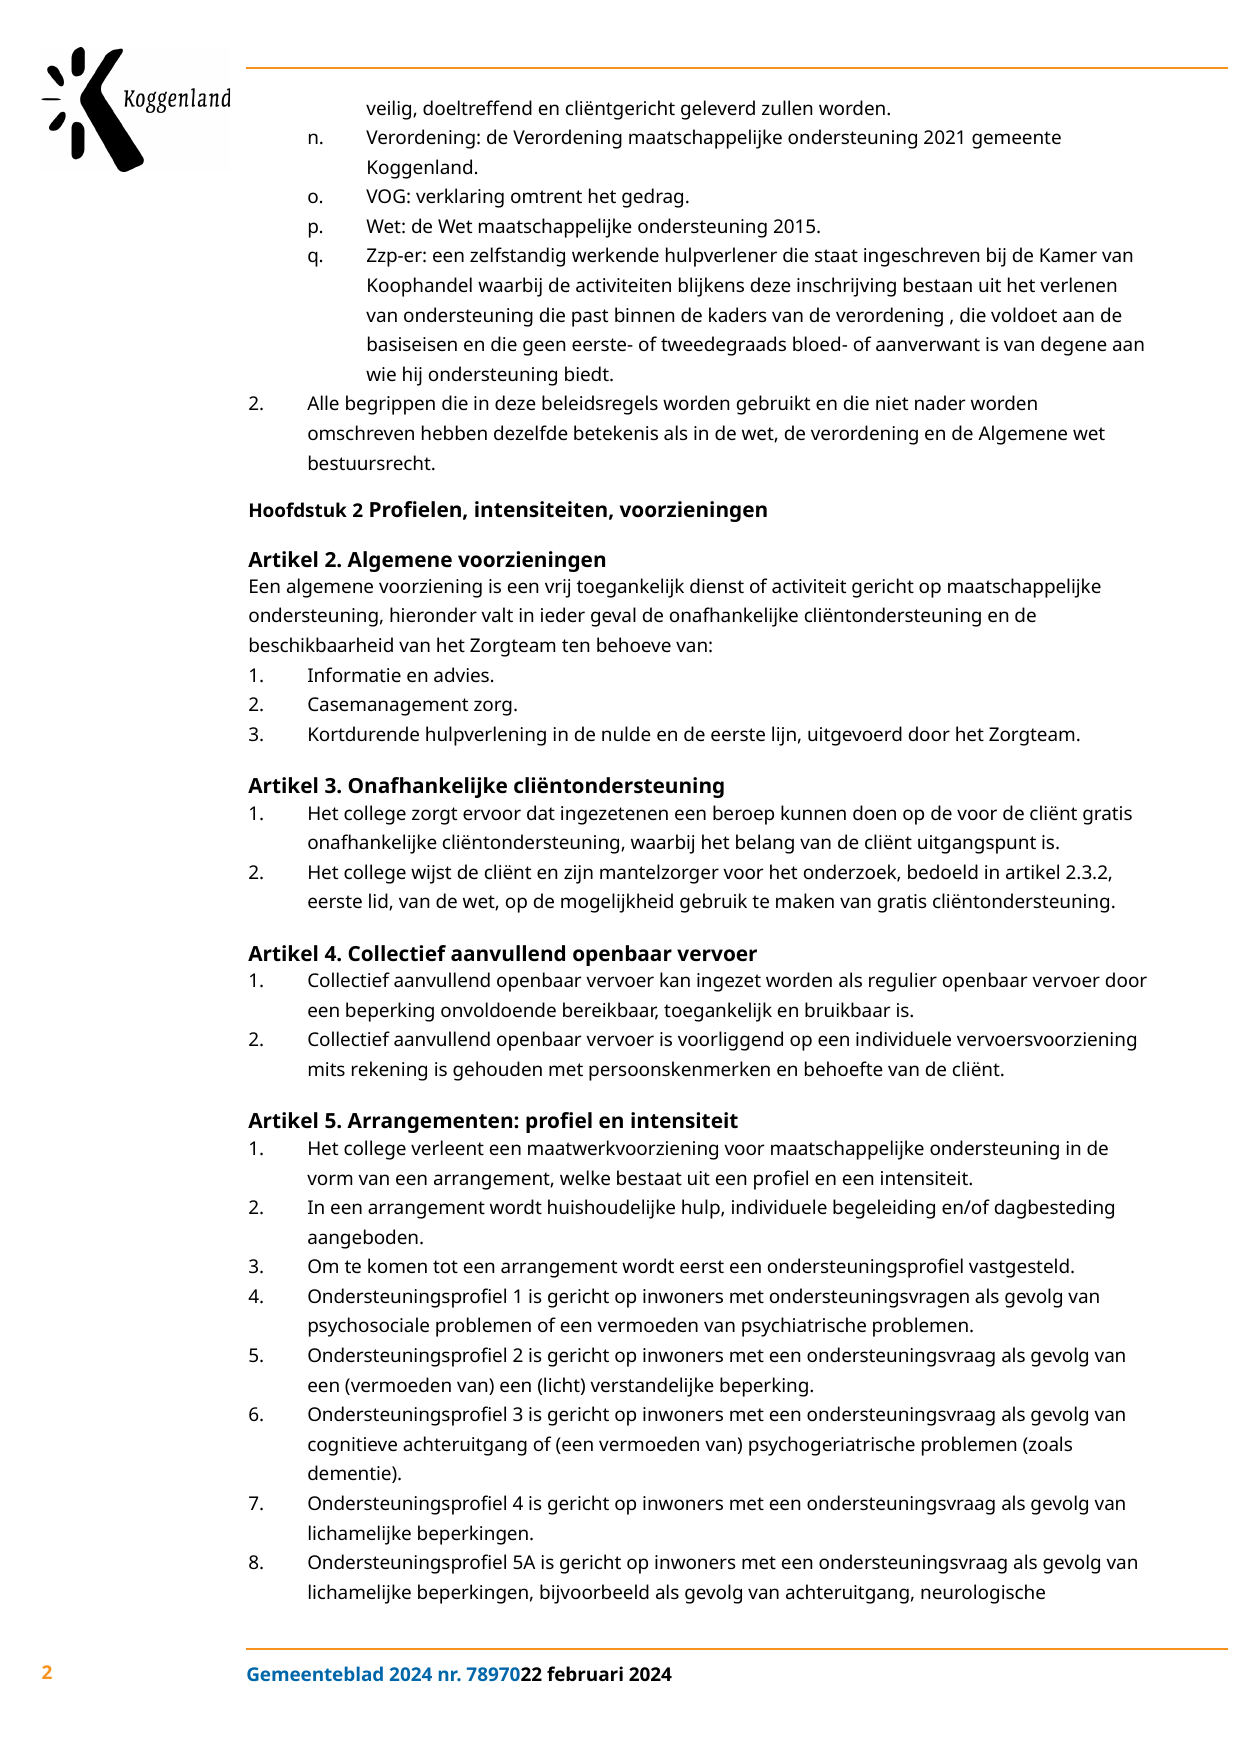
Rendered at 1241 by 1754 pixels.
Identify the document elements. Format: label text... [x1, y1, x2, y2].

picture [41, 47, 231, 172]
list Alle begrippen die in deze beleidsregels worden gebruikt en die niet nader worden omschreven hebben dezelfde betekenis als in de wet, de verordening en de Algemene wet bestuursrecht. [248, 391, 1152, 476]
text Artikel 4. Collectief aanvullend openbaar vervoer [248, 939, 1152, 967]
list Ondersteuningsprofiel 5A is gericht op inwoners met een ondersteuningsvraag als gevolg van lichamelijke beperkingen, bijvoorbeeld als gevolg van achteruitgang, neurologische [248, 1549, 1152, 1604]
list Het college verleent een maatwerkvoorziening voor maatschappelijke ondersteuning in de vorm van een arrangement, welke bestaat uit een profiel en een intensiteit. [248, 1135, 1152, 1190]
list Ondersteuningsprofiel 1 is gericht op inwoners met ondersteuningsvragen als gevolg van psychosociale problemen of een vermoeden van psychiatrische problemen. [248, 1283, 1152, 1338]
list Om te komen tot een arrangement wordt eerst een ondersteuningsprofiel vastgesteld. [248, 1253, 1152, 1279]
list Het college zorgt ervoor dat ingezetenen een beroep kunnen doen op de voor de cliënt gratis onafhankelijke cliëntondersteuning, waarbij het belang van de cliënt uitgangspunt is. [248, 800, 1152, 855]
list veilig, doeltreffend en cliëntgericht geleverd zullen worden. [307, 95, 1152, 121]
list In een arrangement wordt huishoudelijke hulp, individuele begeleiding en/of dagbesteding aangeboden. [248, 1194, 1152, 1249]
text Hoofdstuk 2 Profielen, intensiteiten, voorzieningen [248, 495, 1152, 524]
list Ondersteuningsprofiel 4 is gericht op inwoners met een ondersteuningsvraag als gevolg van lichamelijke beperkingen. [248, 1490, 1152, 1545]
text Artikel 3. Onafhankelijke cliëntondersteuning [248, 771, 1152, 800]
list Ondersteuningsprofiel 2 is gericht op inwoners met een ondersteuningsvraag als gevolg van een (vermoeden van) een (licht) verstandelijke beperking. [248, 1342, 1152, 1397]
list Verordening: de Verordening maatschappelijke ondersteuning 2021 gemeente Koggenland. [307, 124, 1152, 180]
list Wet: de Wet maatschappelijke ondersteuning 2015. [307, 213, 1152, 239]
list Collectief aanvullend openbaar vervoer kan ingezet worden als regulier openbaar vervoer door een beperking onvoldoende bereikbaar, toegankelijk en bruikbaar is. [248, 967, 1152, 1023]
list Zzp-er: een zelfstandig werkende hulpverlener die staat ingeschreven bij de Kamer van Koophandel waarbij de activiteiten blijkens deze inschrijving bestaan uit het verlenen van ondersteuning die past binnen de kaders van de verordening , die voldoet aan de basiseisen en die geen eerste- of tweedegraads bloed- of aanverwant is van degene aan wie hij ondersteuning biedt. [307, 243, 1152, 387]
list Collectief aanvullend openbaar vervoer is voorliggend op een individuele vervoersvoorziening mits rekening is gehouden met persoonskenmerken en behoefte van de cliënt. [248, 1027, 1152, 1082]
list Informatie en advies. [248, 662, 1152, 688]
list Casemanagement zorg. [248, 691, 1152, 717]
list VOG: verklaring omtrent het gedrag. [307, 183, 1152, 209]
text Artikel 2. Algemene voorzieningen [248, 545, 1152, 573]
list Kortdurende hulpverlening in de nulde en de eerste lijn, uitgevoerd door het Zorgteam. [248, 721, 1152, 747]
list Ondersteuningsprofiel 3 is gericht op inwoners met een ondersteuningsvraag als gevolg van cognitieve achteruitgang of (een vermoeden van) psychogeriatrische problemen (zoals dementie). [248, 1401, 1152, 1486]
list Het college wijst de cliënt en zijn mantelzorger voor het onderzoek, bedoeld in artikel 2.3.2, eerste lid, van de wet, op de mogelijkheid gebruik te maken van gratis cliëntondersteuning. [248, 859, 1152, 914]
text Een algemene voorziening is een vrij toegankelijk dienst of activiteit gericht op maatschappelijke ondersteuning, hieronder valt in ieder geval de onafhankelijke cliëntondersteuning en de beschikbaarheid van het Zorgteam ten behoeve van: [248, 573, 1152, 658]
text Artikel 5. Arrangementen: profiel en intensiteit [248, 1107, 1152, 1135]
